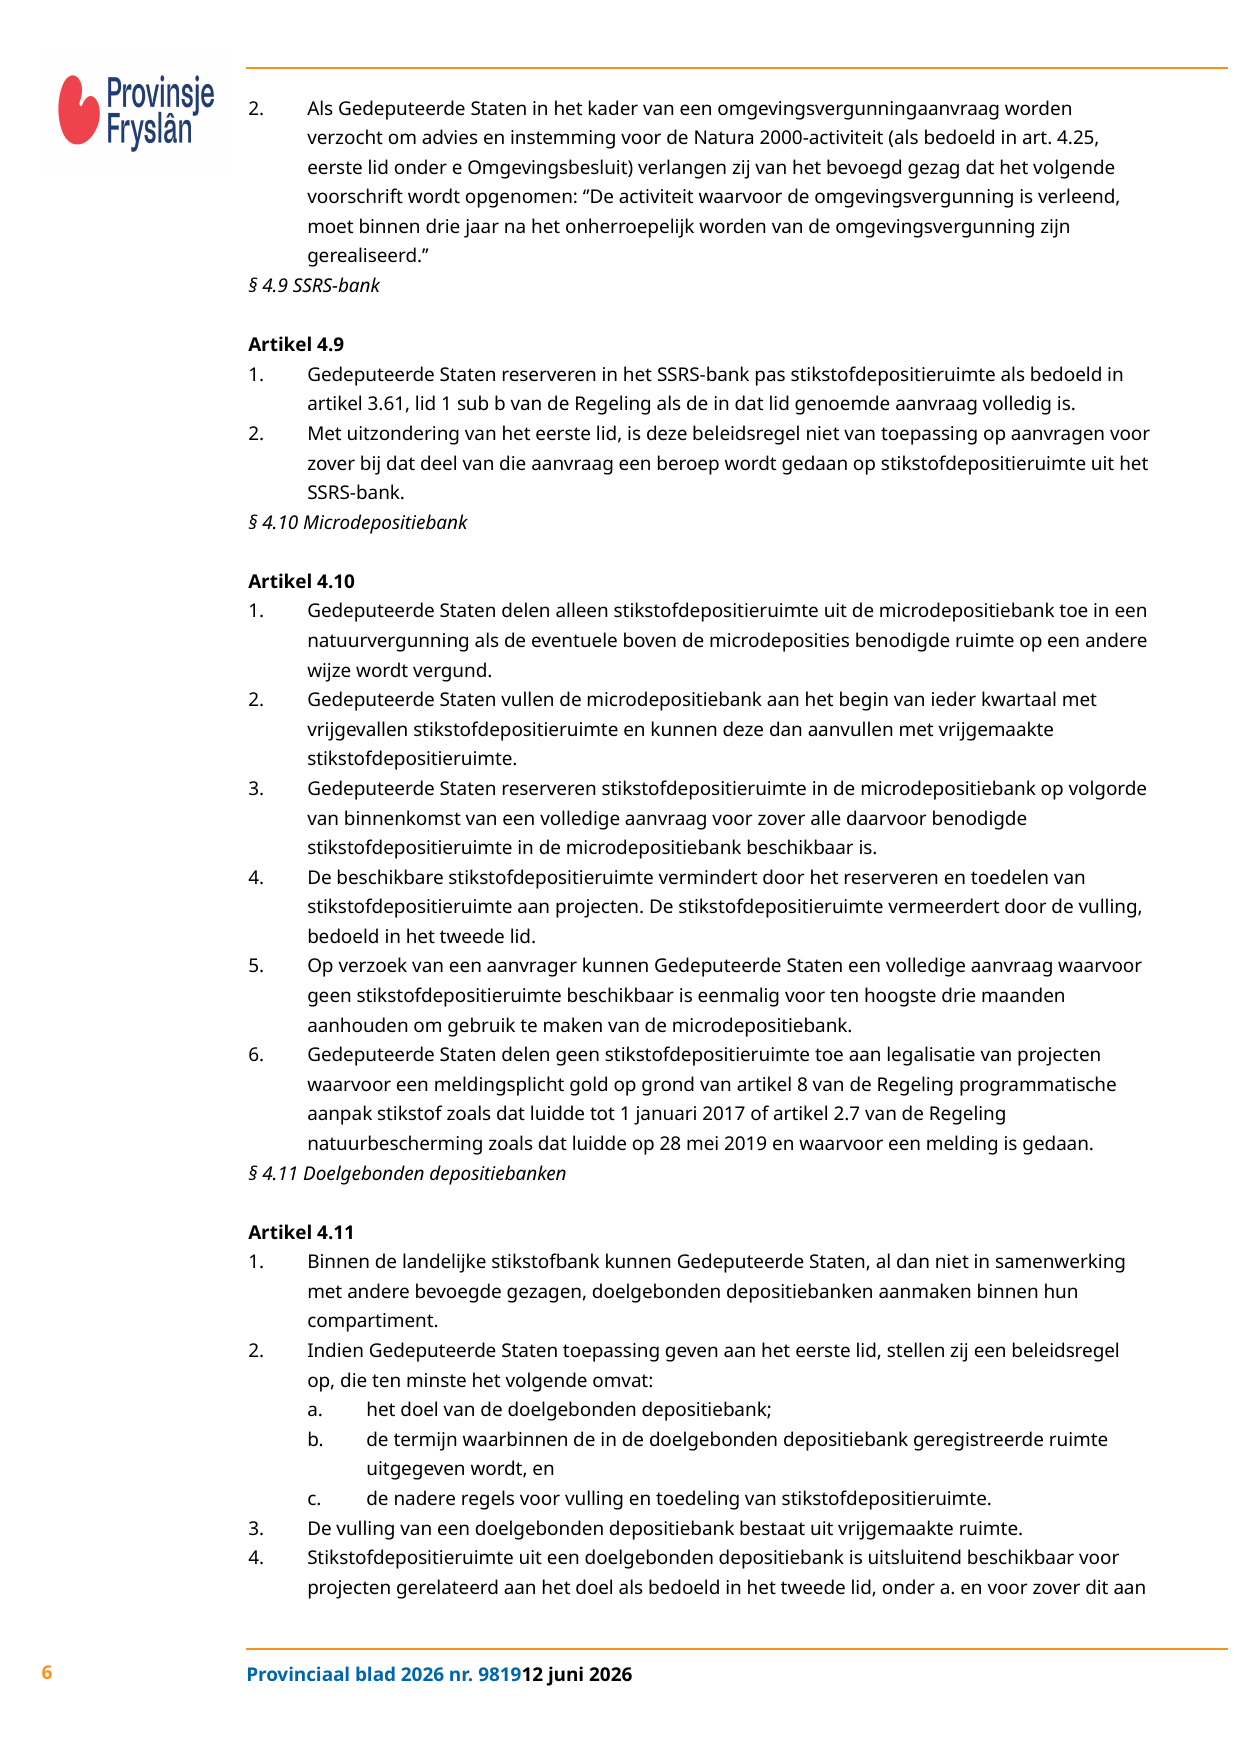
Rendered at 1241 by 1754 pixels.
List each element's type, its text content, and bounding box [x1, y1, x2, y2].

text Artikel 4.11 [248, 1219, 1152, 1245]
text § 4.10 Microdepositiebank [248, 509, 1152, 535]
list Gedeputeerde Staten reserveren in het SSRS-bank pas stikstofdepositieruimte als bedoeld in artikel 3.61, lid 1 sub b van de Regeling als de in dat lid genoemde aanvraag volledig is. [248, 361, 1152, 416]
list Binnen de landelijke stikstofbank kunnen Gedeputeerde Staten, al dan niet in samenwerking met andere bevoegde gezagen, doelgebonden depositiebanken aanmaken binnen hun compartiment. [248, 1248, 1152, 1333]
list Gedeputeerde Staten vullen de microdepositiebank aan het begin van ieder kwartaal met vrijgevallen stikstofdepositieruimte en kunnen deze dan aanvullen met vrijgemaakte stikstofdepositieruimte. [248, 686, 1152, 771]
list De vulling van een doelgebonden depositiebank bestaat uit vrijgemaakte ruimte. [248, 1515, 1152, 1541]
list het doel van de doelgebonden depositiebank; [307, 1396, 1152, 1422]
text Artikel 4.10 [248, 568, 1152, 594]
list de termijn waarbinnen de in de doelgebonden depositiebank geregistreerde ruimte uitgegeven wordt, en [307, 1426, 1152, 1481]
list Gedeputeerde Staten delen geen stikstofdepositieruimte toe aan legalisatie van projecten waarvoor een meldingsplicht gold op grond van artikel 8 van de Regeling programmatische aanpak stikstof zoals dat luidde tot 1 januari 2017 of artikel 2.7 van de Regeling natuurbescherming zoals dat luidde op 28 mei 2019 en waarvoor een melding is gedaan. [248, 1041, 1152, 1156]
list Stikstofdepositieruimte uit een doelgebonden depositiebank is uitsluitend beschikbaar voor projecten gerelateerd aan het doel als bedoeld in het tweede lid, onder a. en voor zover dit aan [248, 1544, 1152, 1600]
text Artikel 4.9 [248, 331, 1152, 357]
list Gedeputeerde Staten reserveren stikstofdepositieruimte in de microdepositiebank op volgorde van binnenkomst van een volledige aanvraag voor zover alle daarvoor benodigde stikstofdepositieruimte in de microdepositiebank beschikbaar is. [248, 775, 1152, 860]
list Gedeputeerde Staten delen alleen stikstofdepositieruimte uit de microdepositiebank toe in een natuurvergunning als de eventuele boven de microdeposities benodigde ruimte op een andere wijze wordt vergund. [248, 598, 1152, 683]
list Indien Gedeputeerde Staten toepassing geven aan het eerste lid, stellen zij een beleidsregel op, die ten minste het volgende omvat: [248, 1337, 1152, 1393]
list Op verzoek van een aanvrager kunnen Gedeputeerde Staten een volledige aanvraag waarvoor geen stikstofdepositieruimte beschikbaar is eenmalig voor ten hoogste drie maanden aanhouden om gebruik te maken van de microdepositiebank. [248, 953, 1152, 1038]
list Met uitzondering van het eerste lid, is deze beleidsregel niet van toepassing op aanvragen voor zover bij dat deel van die aanvraag een beroep wordt gedaan op stikstofdepositieruimte uit het SSRS-bank. [248, 420, 1152, 505]
text § 4.9 SSRS-bank [248, 272, 1152, 298]
text § 4.11 Doelgebonden depositiebanken [248, 1160, 1152, 1186]
list Als Gedeputeerde Staten in het kader van een omgevingsvergunningaanvraag worden verzocht om advies en instemming voor de Natura 2000-activiteit (als bedoeld in art. 4.25, eerste lid onder e Omgevingsbesluit) verlangen zij van het bevoegd gezag dat het volgende voorschrift wordt opgenomen: ‘’De activiteit waarvoor de omgevingsvergunning is verleend, moet binnen drie jaar na het onherroepelijk worden van de omgevingsvergunning zijn gerealiseerd.’’ [248, 95, 1152, 268]
picture [41, 47, 231, 172]
list de nadere regels voor vulling en toedeling van stikstofdepositieruimte. [307, 1485, 1152, 1511]
list De beschikbare stikstofdepositieruimte vermindert door het reserveren en toedelen van stikstofdepositieruimte aan projecten. De stikstofdepositieruimte vermeerdert door de vulling, bedoeld in het tweede lid. [248, 864, 1152, 949]
